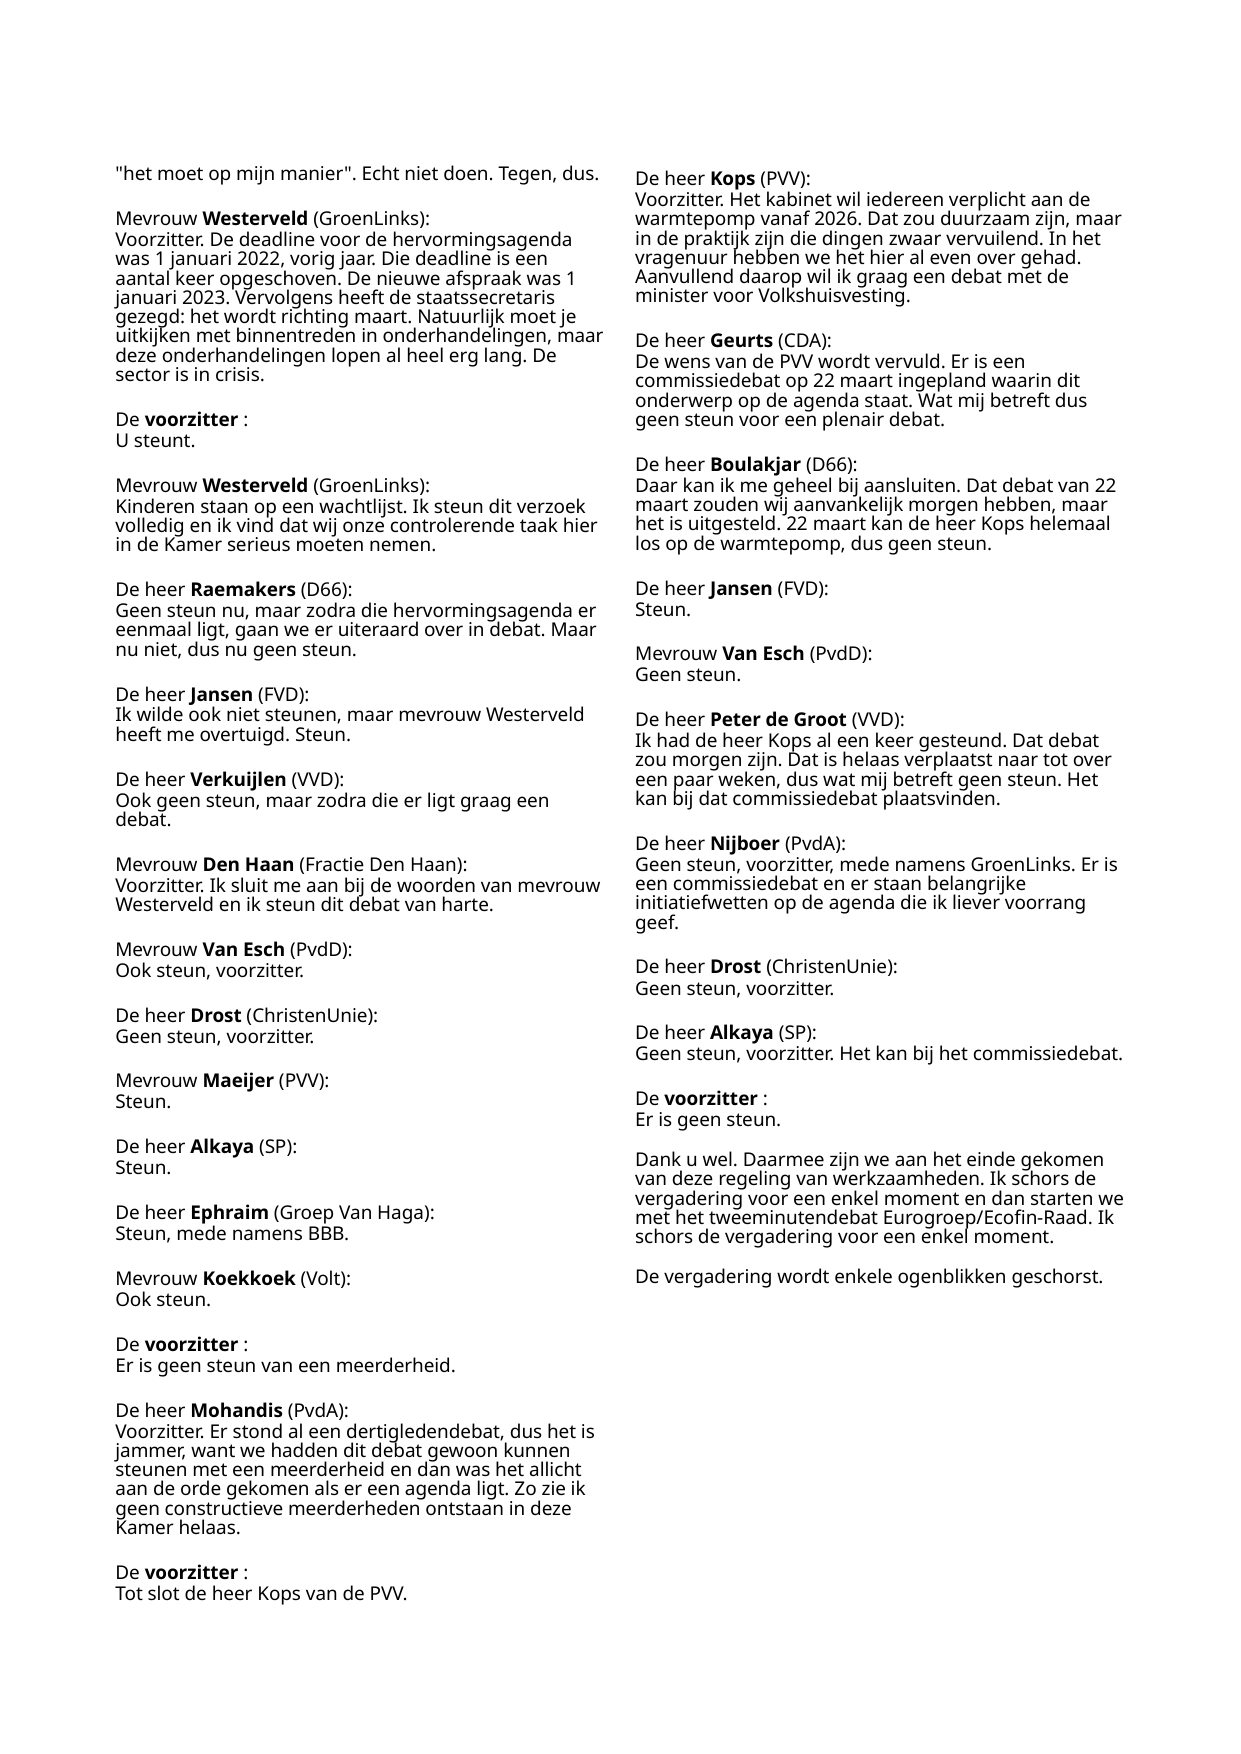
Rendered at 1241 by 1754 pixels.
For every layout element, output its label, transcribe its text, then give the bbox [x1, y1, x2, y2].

text U steunt. [115, 432, 605, 451]
text Ik wilde ook niet steunen, maar mevrouw Westerveld heeft me overtuigd. Steun. [115, 706, 605, 745]
text De heer Alkaya (SP): [115, 1133, 605, 1159]
text De heer Geurts (CDA): [635, 327, 1125, 353]
text De heer Alkaya (SP): [635, 1019, 1125, 1045]
text Steun. [115, 1093, 605, 1113]
text De voorzitter : [635, 1085, 1125, 1111]
text Mevrouw Den Haan (Fractie Den Haan): [115, 851, 605, 877]
text De voorzitter : [115, 406, 605, 432]
text Mevrouw Koekkoek (Volt): [115, 1265, 605, 1291]
text Steun. [115, 1159, 605, 1178]
text Ook geen steun, maar zodra die er ligt graag een debat. [115, 792, 605, 830]
text Geen steun, voorzitter. [115, 1028, 605, 1047]
text De heer Nijboer (PvdA): [635, 830, 1125, 856]
text De heer Kops (PVV): [635, 165, 1125, 191]
text De heer Verkuijlen (VVD): [115, 766, 605, 792]
text De heer Jansen (FVD): [115, 681, 605, 706]
text Geen steun, voorzitter. [635, 979, 1125, 999]
text De wens van de PVV wordt vervuld. Er is een commissiedebat op 22 maart ingepland waarin dit onderwerp op de agenda staat. Wat mij betreft dus geen steun voor een plenair debat. [635, 353, 1125, 430]
text De heer Drost (ChristenUnie): [115, 1002, 605, 1028]
text Mevrouw Van Esch (PvdD): [635, 641, 1125, 666]
text Ook steun, voorzitter. [115, 962, 605, 981]
text De heer Mohandis (PvdA): [115, 1397, 605, 1423]
text Mevrouw Westerveld (GroenLinks): [115, 472, 605, 498]
text Voorzitter. De deadline voor de hervormingsagenda was 1 januari 2022, vorig jaar. Die deadline is een aantal keer opgeschoven. De nieuwe afspraak was 1 januari 2023. Vervolgens heeft de staatssecretaris gezegd: het wordt richting maart. Natuurlijk moet je uitkijken met binnentreden in onderhandelingen, maar deze onderhandelingen lopen al heel erg lang. De sector is in crisis. [115, 231, 605, 385]
text Voorzitter. Er stond al een dertigledendebat, dus het is jammer, want we hadden dit debat gewoon kunnen steunen met een meerderheid en dan was het allicht aan de orde gekomen als er een agenda ligt. Zo zie ik geen constructieve meerderheden ontstaan in deze Kamer helaas. [115, 1423, 605, 1538]
text Geen steun, voorzitter, mede namens GroenLinks. Er is een commissiedebat en er staan belangrijke initiatiefwetten op de agenda die ik liever voorrang geef. [635, 856, 1125, 933]
text Voorzitter. Het kabinet wil iedereen verplicht aan de warmtepomp vanaf 2026. Dat zou duurzaam zijn, maar in de praktijk zijn die dingen zwaar vervuilend. In het vragenuur hebben we het hier al even over gehad. Aanvullend daarop wil ik graag een debat met de minister voor Volkshuisvesting. [635, 191, 1125, 307]
text De heer Jansen (FVD): [635, 575, 1125, 601]
text Ook steun. [115, 1291, 605, 1310]
text Mevrouw Maeijer (PVV): [115, 1068, 605, 1093]
text De voorzitter : [115, 1331, 605, 1357]
text Mevrouw Van Esch (PvdD): [115, 936, 605, 962]
text Mevrouw Westerveld (GroenLinks): [115, 205, 605, 231]
text De heer Peter de Groot (VVD): [635, 706, 1125, 732]
text Tot slot de heer Kops van de PVV. [115, 1585, 605, 1604]
text Dank u wel. Daarmee zijn we aan het einde gekomen van deze regeling van werkzaamheden. Ik schors de vergadering voor een enkel moment en dan starten we met het tweeminutendebat Eurogroep/Ecofin-Raad. Ik schors de vergadering voor een enkel moment. [635, 1151, 1125, 1247]
text Kinderen staan op een wachtlijst. Ik steun dit verzoek volledig en ik vind dat wij onze controlerende taak hier in de Kamer serieus moeten nemen. [115, 498, 605, 556]
text Daar kan ik me geheel bij aansluiten. Dat debat van 22 maart zouden wij aanvankelijk morgen hebben, maar het is uitgesteld. 22 maart kan de heer Kops helemaal los op de warmtepomp, dus geen steun. [635, 477, 1125, 554]
text Geen steun nu, maar zodra die hervormingsagenda er eenmaal ligt, gaan we er uiteraard over in debat. Maar nu niet, dus nu geen steun. [115, 602, 605, 660]
text Geen steun, voorzitter. Het kan bij het commissiedebat. [635, 1045, 1125, 1064]
text Er is geen steun van een meerderheid. [115, 1357, 605, 1376]
text De voorzitter : [115, 1559, 605, 1585]
text De heer Boulakjar (D66): [635, 451, 1125, 477]
text De heer Raemakers (D66): [115, 576, 605, 602]
text De heer Drost (ChristenUnie): [635, 954, 1125, 979]
text Voorzitter. Ik sluit me aan bij de woorden van mevrouw Westerveld en ik steun dit debat van harte. [115, 877, 605, 915]
text "het moet op mijn manier". Echt niet doen. Tegen, dus. [115, 165, 605, 184]
text De vergadering wordt enkele ogenblikken geschorst. [635, 1268, 1125, 1288]
text De heer Ephraim (Groep Van Haga): [115, 1199, 605, 1225]
text Er is geen steun. [635, 1111, 1125, 1130]
text Geen steun. [635, 666, 1125, 686]
text Steun, mede namens BBB. [115, 1225, 605, 1244]
text Steun. [635, 601, 1125, 620]
text Ik had de heer Kops al een keer gesteund. Dat debat zou morgen zijn. Dat is helaas verplaatst naar tot over een paar weken, dus wat mij betreft geen steun. Het kan bij dat commissiedebat plaatsvinden. [635, 732, 1125, 809]
